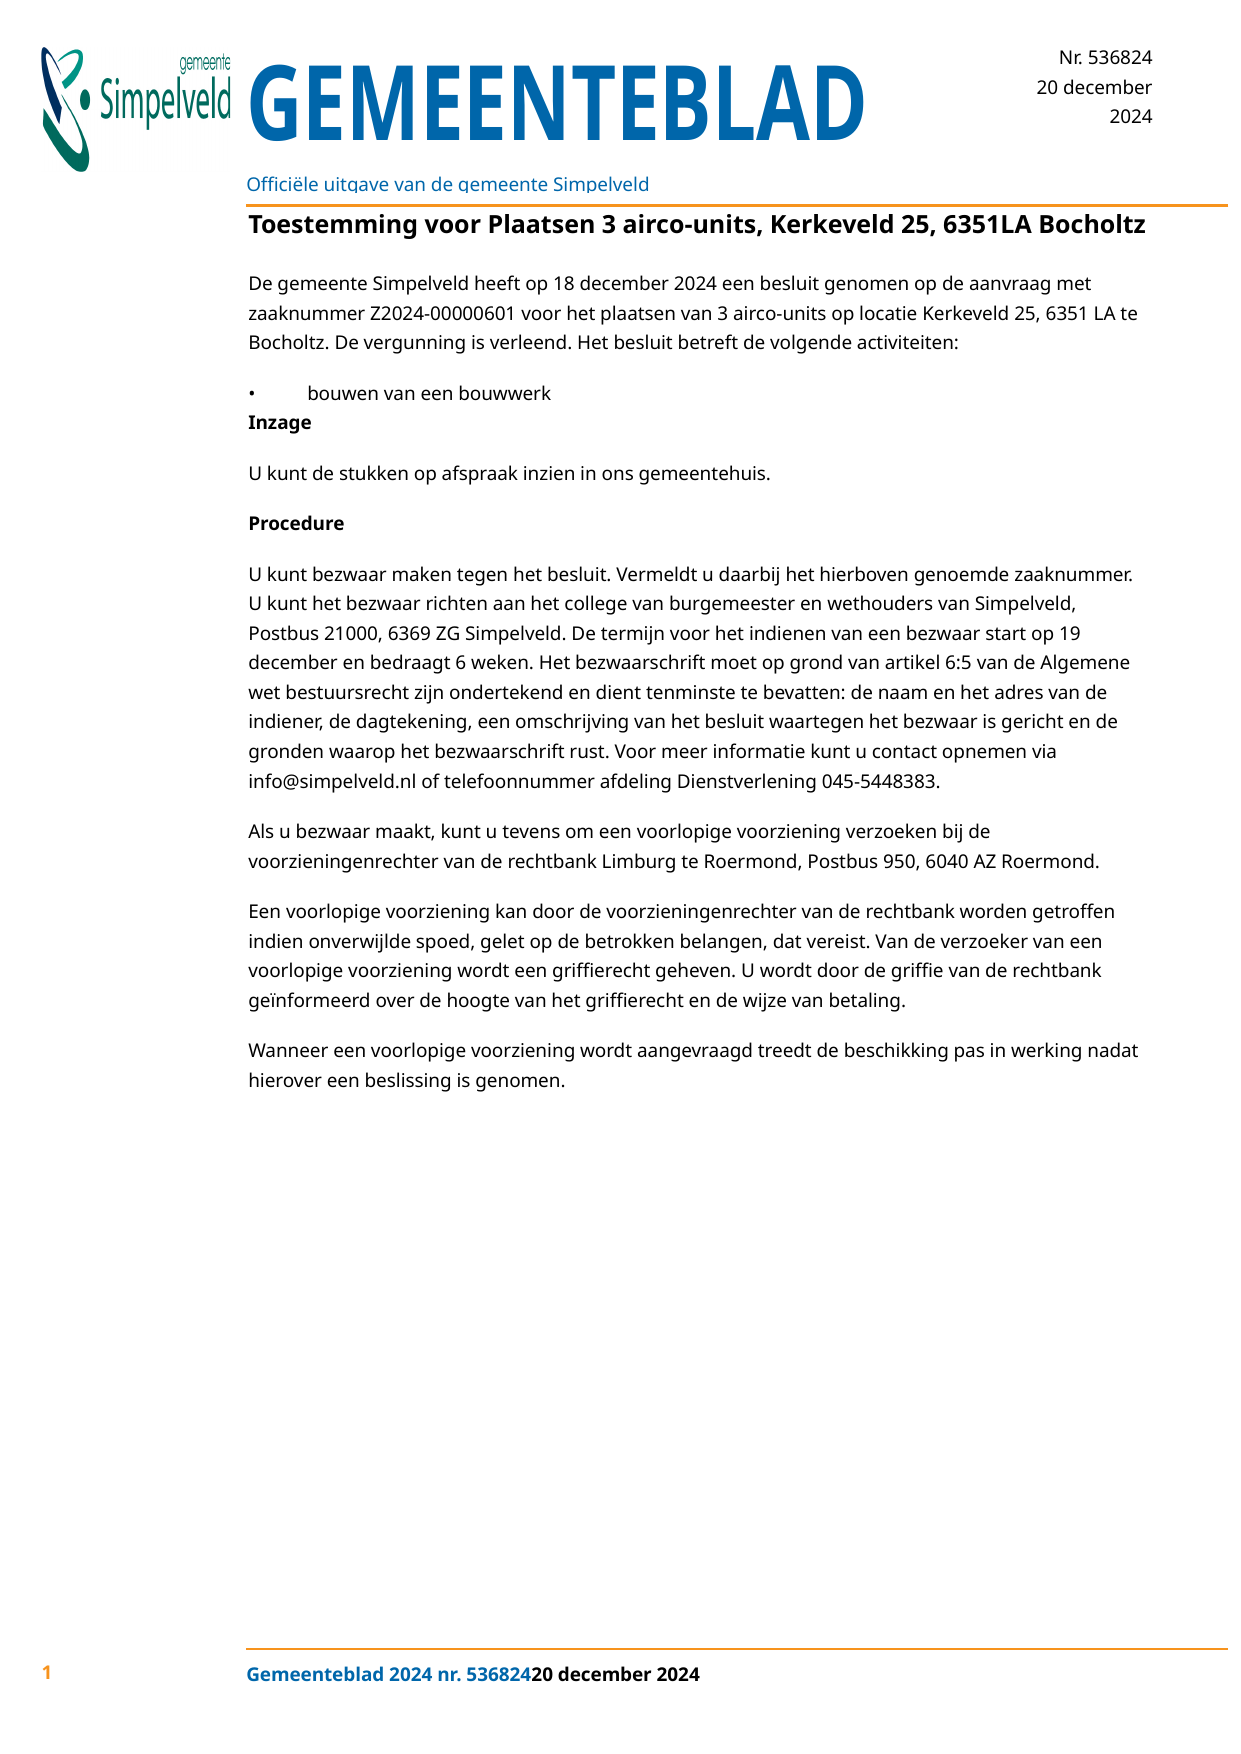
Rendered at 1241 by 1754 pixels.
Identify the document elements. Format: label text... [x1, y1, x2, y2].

text Procedure [248, 510, 1152, 536]
text Inzage [248, 409, 1152, 435]
text U kunt de stukken op afspraak inzien in ons gemeentehuis. [248, 460, 1152, 486]
text De gemeente Simpelveld heeft op 18 december 2024 een besluit genomen op de aanvraag met zaaknummer Z2024-00000601 voor het plaatsen van 3 airco-units op locatie Kerkeveld 25, 6351 LA te Bocholtz. De vergunning is verleend. Het besluit betreft de volgende activiteiten: [248, 270, 1152, 355]
list bouwen van een bouwwerk [248, 380, 1152, 406]
text Toestemming voor Plaatsen 3 airco-units, Kerkeveld 25, 6351LA Bocholtz [248, 207, 1152, 241]
text U kunt bezwaar maken tegen het besluit. Vermeldt u daarbij het hierboven genoemde zaaknummer. U kunt het bezwaar richten aan het college van burgemeester en wethouders van Simpelveld, Postbus 21000, 6369 ZG Simpelveld. De termijn voor het indienen van een bezwaar start op 19 december en bedraagt 6 weken. Het bezwaarschrift moet op grond van artikel 6:5 van de Algemene wet bestuursrecht zijn ondertekend en dient tenminste te bevatten: de naam en het adres van de indiener, de dagtekening, een omschrijving van het besluit waartegen het bezwaar is gericht en de gronden waarop het bezwaarschrift rust. Voor meer informatie kunt u contact opnemen via info@simpelveld.nl of telefoonnummer afdeling Dienstverlening 045-5448383. [248, 561, 1152, 793]
text Wanneer een voorlopige voorziening wordt aangevraagd treedt de beschikking pas in werking nadat hierover een beslissing is genomen. [248, 1037, 1152, 1093]
picture [41, 47, 231, 172]
text Een voorlopige voorziening kan door de voorzieningenrechter van de rechtbank worden getroffen indien onverwijlde spoed, gelet op de betrokken belangen, dat vereist. Van de verzoeker van een voorlopige voorziening wordt een griffierecht geheven. U wordt door de griffie van de rechtbank geïnformeerd over de hoogte van het griffierecht en de wijze van betaling. [248, 898, 1152, 1013]
text Als u bezwaar maakt, kunt u tevens om een voorlopige voorziening verzoeken bij de voorzieningenrechter van de rechtbank Limburg te Roermond, Postbus 950, 6040 AZ Roermond. [248, 818, 1152, 873]
